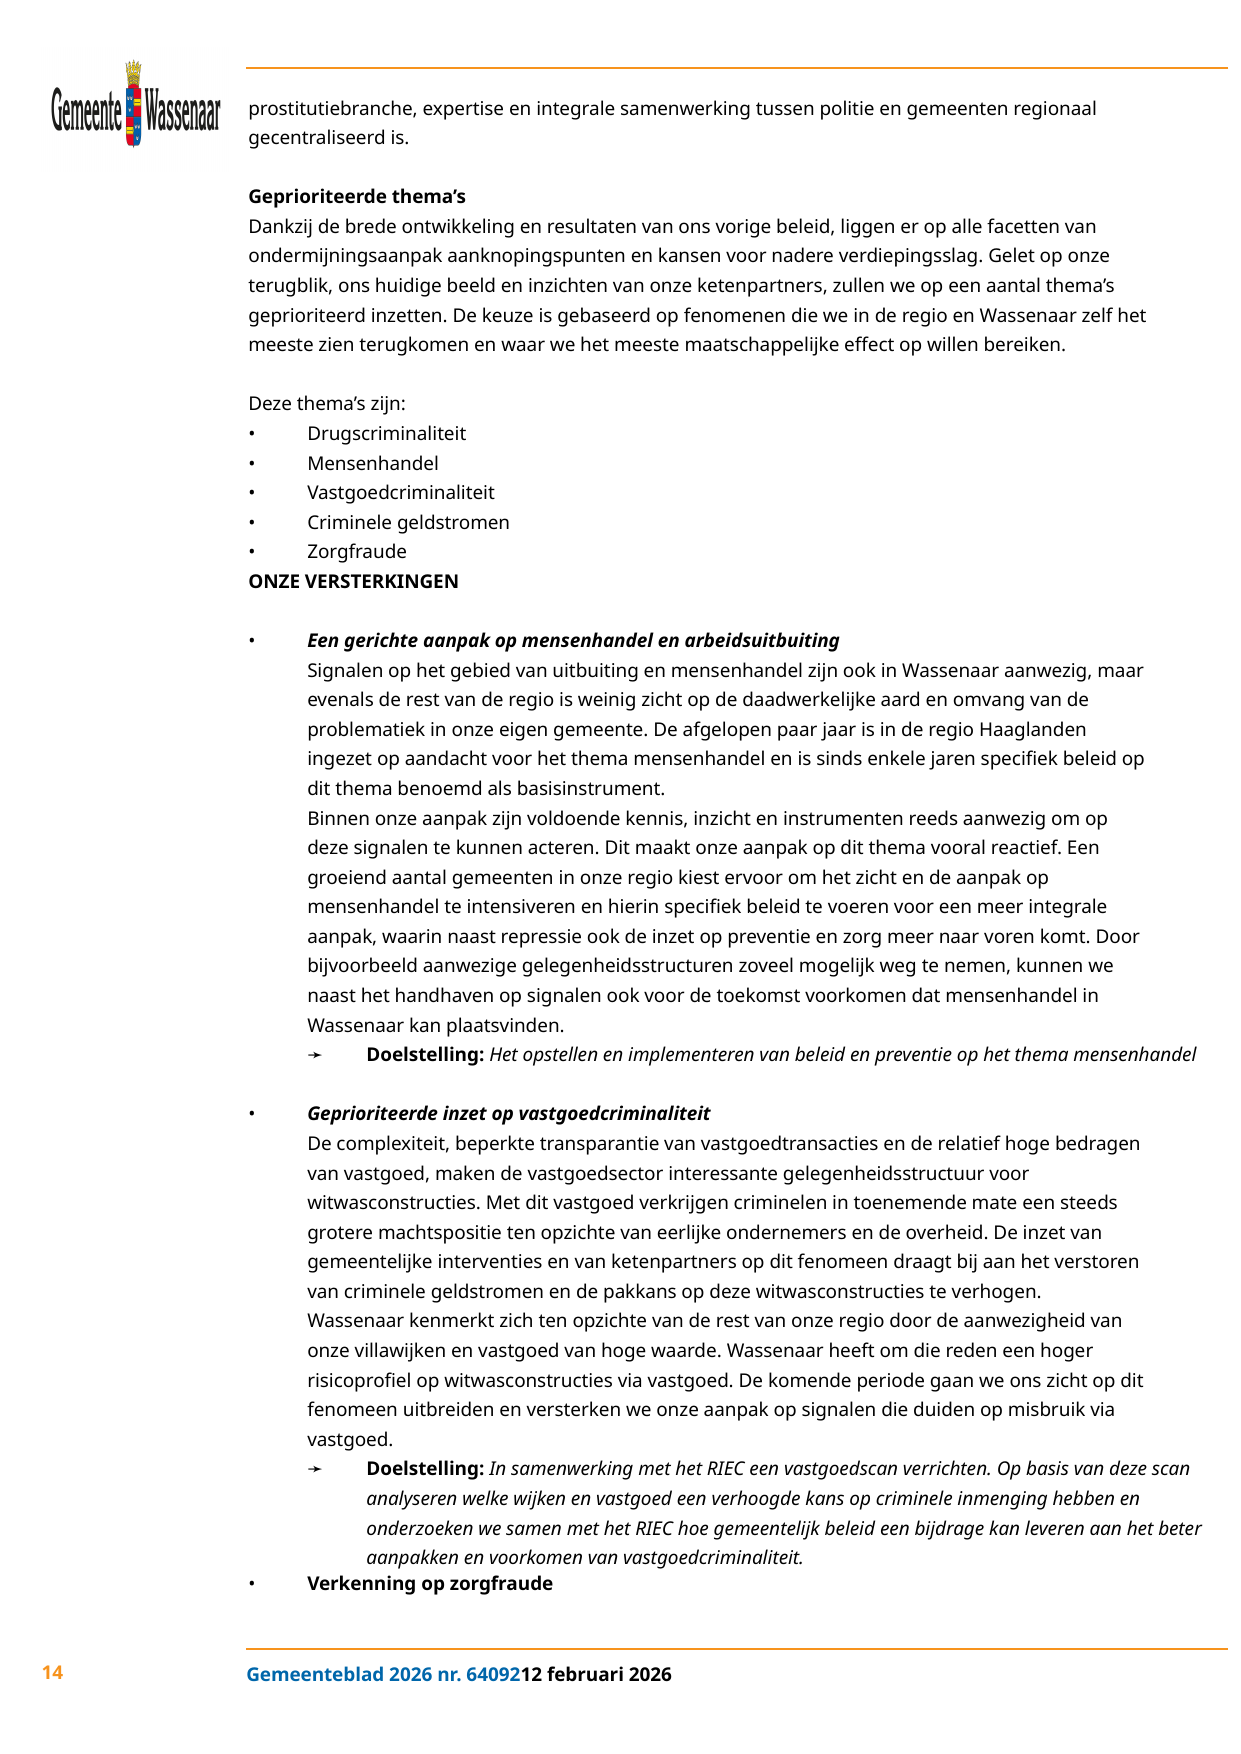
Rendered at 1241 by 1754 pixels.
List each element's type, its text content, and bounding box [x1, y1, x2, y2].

table_header Doelstelling: In samenwerking met het RIEC een vastgoedscan verrichten. Op basis van deze scan analyseren welke wijken en vastgoed een verhoogde kans op criminele inmenging hebben en onderzoeken we samen met het RIEC hoe gemeentelijk beleid een bijdrage kan leveren aan het beter aanpakken en voorkomen van vastgoedcriminaliteit. [307, 1456, 1211, 1570]
list Drugscriminaliteit [248, 420, 1152, 446]
list Een gerichte aanpak op mensenhandel en arbeidsuitbuiting [248, 627, 1152, 653]
list Mensenhandel [248, 450, 1152, 476]
text Deze thema’s zijn: [248, 391, 1152, 416]
text ONZE VERSTERKINGEN [248, 568, 1152, 594]
list Criminele geldstromen [248, 509, 1152, 535]
list Verkenning op zorgfraude [248, 1570, 1152, 1596]
list Signalen op het gebied van uitbuiting en mensenhandel zijn ook in Wassenaar aanwezig, maar evenals de rest van de regio is weinig zicht op de daadwerkelijke aard en omvang van de problematiek in onze eigen gemeente. De afgelopen paar jaar is in de regio Haaglanden ingezet op aandacht voor het thema mensenhandel en is sinds enkele jaren specifiek beleid op dit thema benoemd als basisinstrument. [248, 657, 1152, 801]
list Zorgfraude [248, 538, 1152, 564]
list Binnen onze aanpak zijn voldoende kennis, inzicht en instrumenten reeds aanwezig om op deze signalen te kunnen acteren. Dit maakt onze aanpak op dit thema vooral reactief. Een groeiend aantal gemeenten in onze regio kiest ervoor om het zicht en de aanpak op mensenhandel te intensiveren en hierin specifiek beleid te voeren voor een meer integrale aanpak, waarin naast repressie ook de inzet op preventie en zorg meer naar voren komt. Door bijvoorbeeld aanwezige gelegenheidsstructuren zoveel mogelijk weg te nemen, kunnen we naast het handhaven op signalen ook voor de toekomst voorkomen dat mensenhandel in Wassenaar kan plaatsvinden. [248, 805, 1152, 1038]
list Geprioriteerde inzet op vastgoedcriminaliteit [248, 1101, 1152, 1126]
text prostitutiebranche, expertise en integrale samenwerking tussen politie en gemeenten regionaal gecentraliseerd is. [248, 95, 1152, 150]
list De complexiteit, beperkte transparantie van vastgoedtransacties en de relatief hoge bedragen van vastgoed, maken de vastgoedsector interessante gelegenheidsstructuur voor witwasconstructies. Met dit vastgoed verkrijgen criminelen in toenemende mate een steeds grotere machtspositie ten opzichte van eerlijke ondernemers en de overheid. De inzet van gemeentelijke interventies en van ketenpartners op dit fenomeen draagt bij aan het verstoren van criminele geldstromen en de pakkans op deze witwasconstructies te verhogen. [248, 1130, 1152, 1304]
text Dankzij de brede ontwikkeling en resultaten van ons vorige beleid, liggen er op alle facetten van ondermijningsaanpak aanknopingspunten en kansen voor nadere verdiepingsslag. Gelet op onze terugblik, ons huidige beeld en inzichten van onze ketenpartners, zullen we op een aantal thema’s geprioriteerd inzetten. De keuze is gebaseerd op fenomenen die we in de regio en Wassenaar zelf het meeste zien terugkomen en waar we het meeste maatschappelijke effect op willen bereiken. [248, 213, 1152, 357]
list Wassenaar kenmerkt zich ten opzichte van de rest van onze regio door de aanwezigheid van onze villawijken en vastgoed van hoge waarde. Wassenaar heeft om die reden een hoger risicoprofiel op witwasconstructies via vastgoed. De komende periode gaan we ons zicht op dit fenomeen uitbreiden en versterken we onze aanpak op signalen die duiden op misbruik via vastgoed. [248, 1308, 1152, 1452]
text Geprioriteerde thema’s [248, 183, 1152, 209]
picture [41, 47, 231, 172]
list Vastgoedcriminaliteit [248, 479, 1152, 505]
table_header Doelstelling: Het opstellen en implementeren van beleid en preventie op het thema mensenhandel [307, 1042, 1211, 1067]
